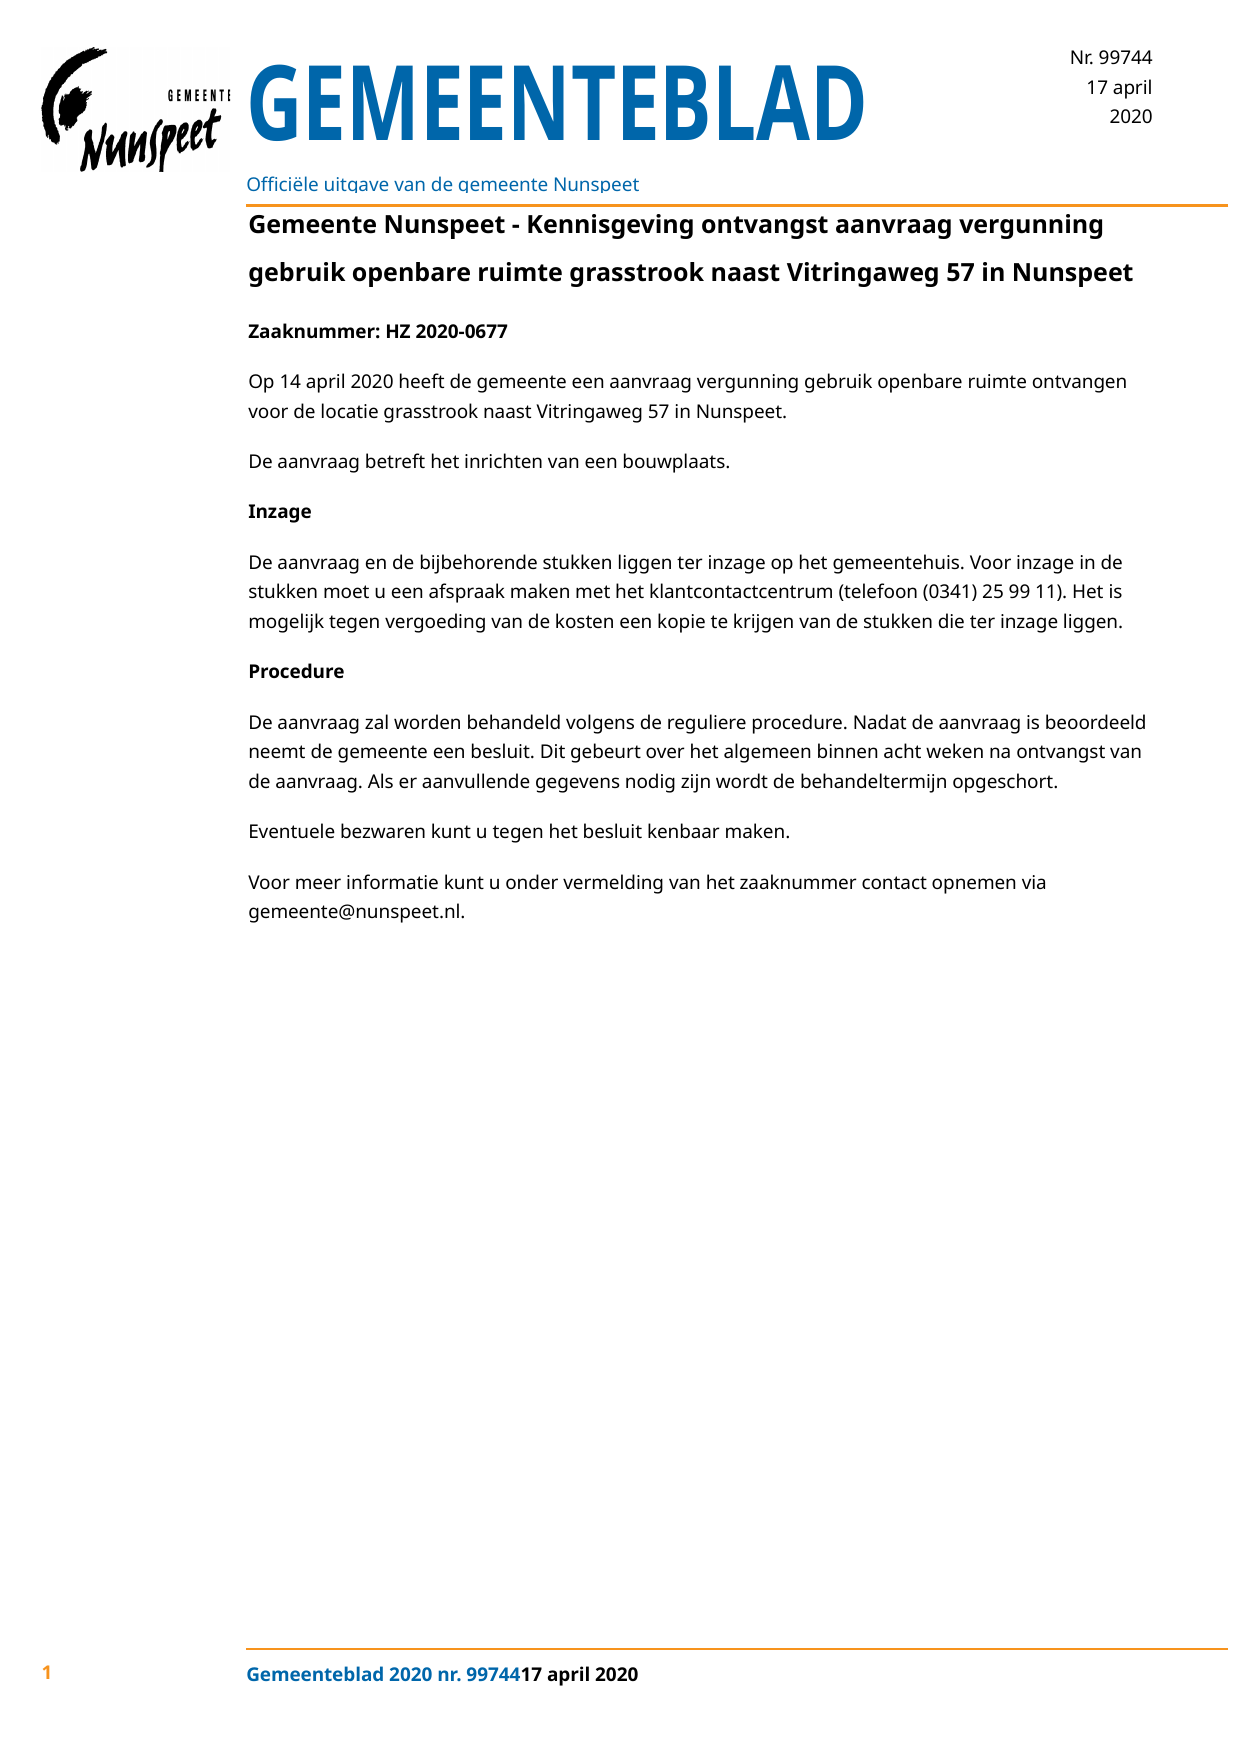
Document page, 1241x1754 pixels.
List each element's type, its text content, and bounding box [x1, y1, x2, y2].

text Procedure [248, 659, 1152, 684]
text Zaaknummer: HZ 2020-0677 [248, 318, 1152, 344]
text Op 14 april 2020 heeft de gemeente een aanvraag vergunning gebruik openbare ruimte ontvangen voor de locatie grasstrook naast Vitringaweg 57 in Nunspeet. [248, 368, 1152, 424]
text Eventuele bezwaren kunt u tegen het besluit kenbaar maken. [248, 819, 1152, 844]
text Gemeente Nunspeet - Kennisgeving ontvangst aanvraag vergunning gebruik openbare ruimte grasstrook naast Vitringaweg 57 in Nunspeet [248, 207, 1152, 288]
text De aanvraag en de bijbehorende stukken liggen ter inzage op het gemeentehuis. Voor inzage in de stukken moet u een afspraak maken met het klantcontactcentrum (telefoon (0341) 25 99 11). Het is mogelijk tegen vergoeding van de kosten een kopie te krijgen van de stukken die ter inzage liggen. [248, 549, 1152, 634]
text Voor meer informatie kunt u onder vermelding van het zaaknummer contact opnemen via gemeente@nunspeet.nl. [248, 869, 1152, 924]
text De aanvraag zal worden behandeld volgens de reguliere procedure. Nadat de aanvraag is beoordeeld neemt de gemeente een besluit. Dit gebeurt over het algemeen binnen acht weken na ontvangst van de aanvraag. Als er aanvullende gegevens nodig zijn wordt de behandeltermijn opgeschort. [248, 709, 1152, 794]
text Inzage [248, 499, 1152, 524]
text De aanvraag betreft het inrichten van een bouwplaats. [248, 448, 1152, 474]
picture [41, 47, 231, 172]
